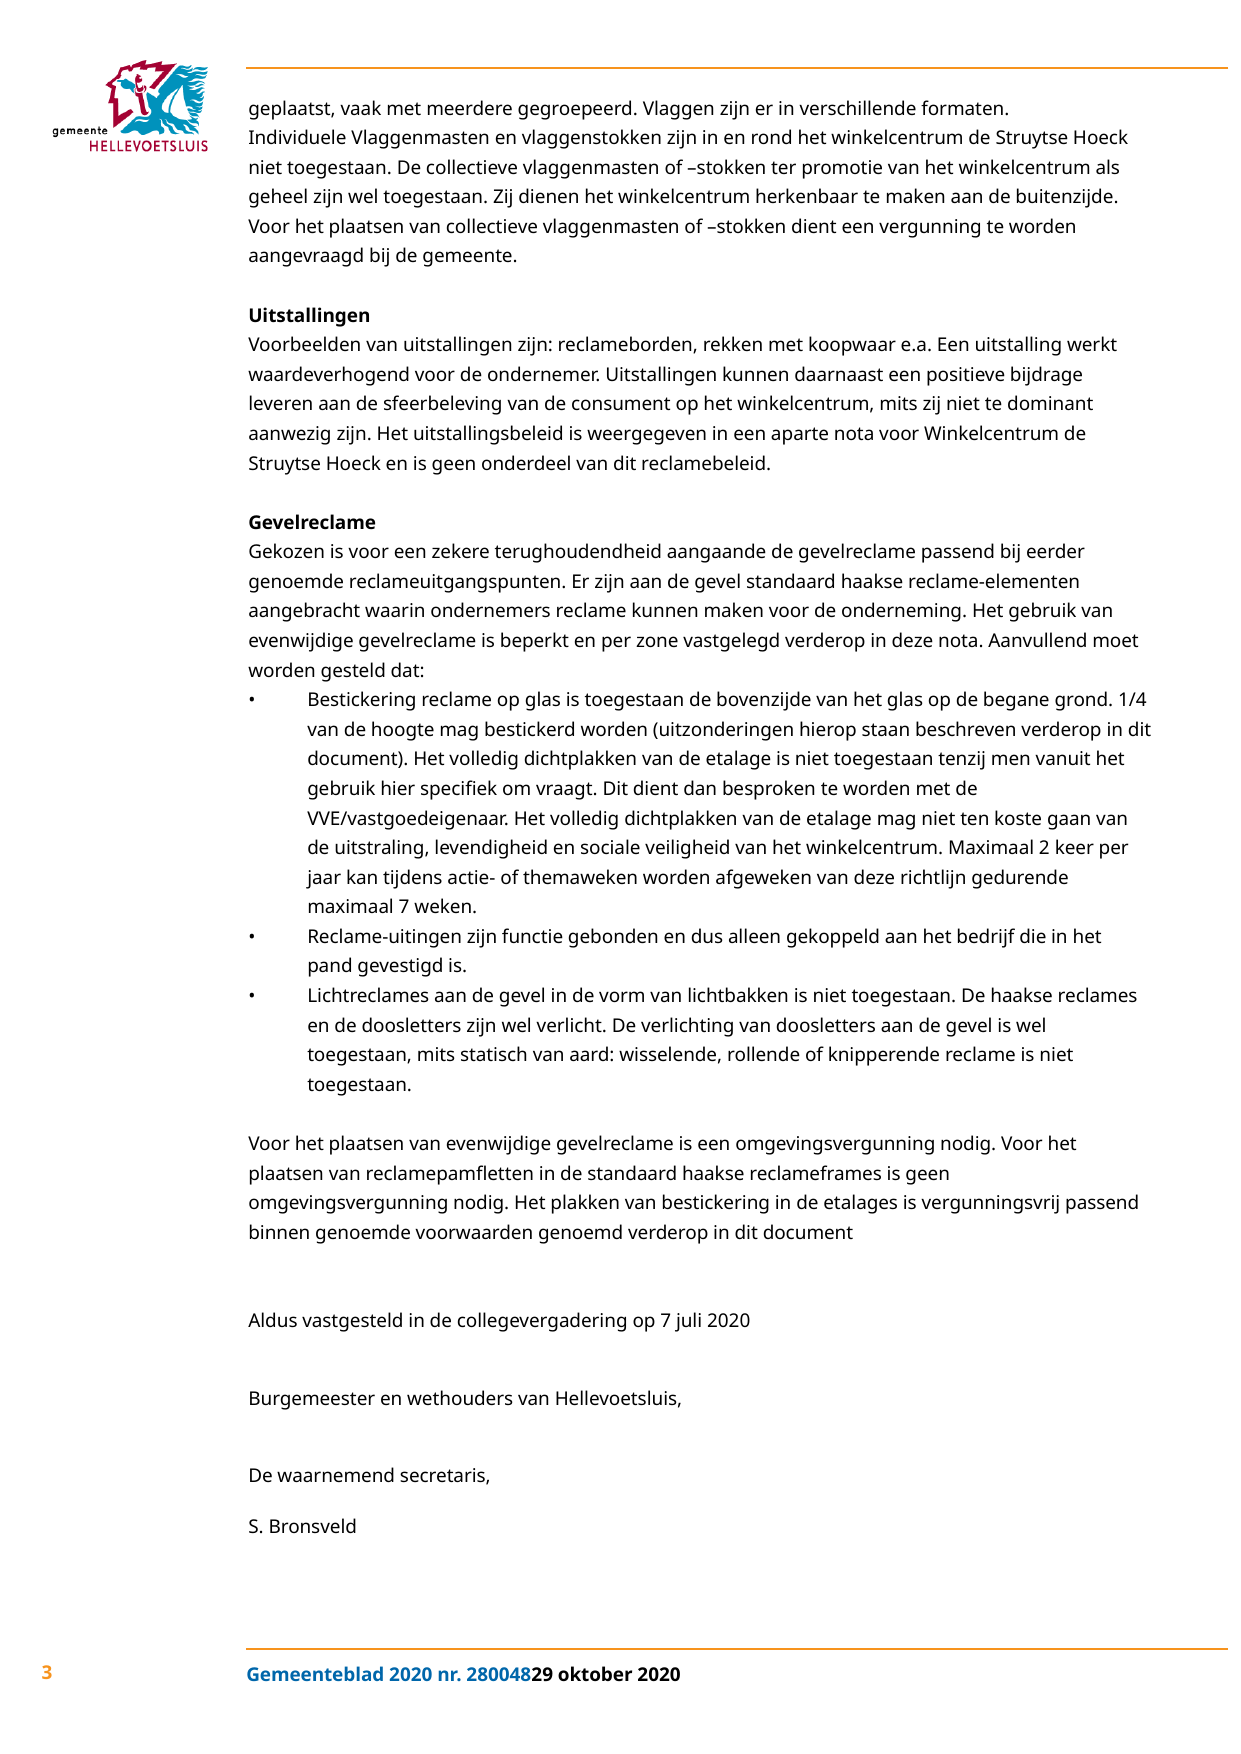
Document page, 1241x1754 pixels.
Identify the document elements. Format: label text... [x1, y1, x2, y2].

text Aldus vastgesteld in de collegevergadering op 7 juli 2020 [248, 1308, 1152, 1333]
text Gekozen is voor een zekere terughoudendheid aangaande de gevelreclame passend bij eerder genoemde reclameuitgangspunten. Er zijn aan de gevel standaard haakse reclame-elementen aangebracht waarin ondernemers reclame kunnen maken voor de onderneming. Het gebruik van evenwijdige gevelreclame is beperkt en per zone vastgelegd verderop in deze nota. Aanvullend moet worden gesteld dat: [248, 538, 1152, 683]
text S. Bronsveld [248, 1513, 1152, 1539]
text geplaatst, vaak met meerdere gegroepeerd. Vlaggen zijn er in verschillende formaten. [248, 95, 1152, 121]
text Uitstallingen [248, 302, 1152, 328]
text Burgemeester en wethouders van Hellevoetsluis, [248, 1385, 1152, 1411]
list Lichtreclames aan de gevel in de vorm van lichtbakken is niet toegestaan. De haakse reclames en de doosletters zijn wel verlicht. De verlichting van doosletters aan de gevel is wel toegestaan, mits statisch van aard: wisselende, rollende of knipperende reclame is niet toegestaan. [248, 982, 1152, 1097]
text Individuele Vlaggenmasten en vlaggenstokken zijn in en rond het winkelcentrum de Struytse Hoeck niet toegestaan. De collectieve vlaggenmasten of –stokken ter promotie van het winkelcentrum als geheel zijn wel toegestaan. Zij dienen het winkelcentrum herkenbaar te maken aan de buitenzijde. Voor het plaatsen van collectieve vlaggenmasten of –stokken dient een vergunning te worden aangevraagd bij de gemeente. [248, 124, 1152, 268]
text Voor het plaatsen van evenwijdige gevelreclame is een omgevingsvergunning nodig. Voor het plaatsen van reclamepamfletten in de standaard haakse reclameframes is geen omgevingsvergunning nodig. Het plakken van bestickering in de etalages is vergunningsvrij passend binnen genoemde voorwaarden genoemd verderop in dit document [248, 1130, 1152, 1245]
list Reclame-uitingen zijn functie gebonden en dus alleen gekoppeld aan het bedrijf die in het pand gevestigd is. [248, 923, 1152, 978]
list Bestickering reclame op glas is toegestaan de bovenzijde van het glas op de begane grond. 1/4 van de hoogte mag bestickerd worden (uitzonderingen hierop staan beschreven verderop in dit document). Het volledig dichtplakken van de etalage is niet toegestaan tenzij men vanuit het gebruik hier specifiek om vraagt. Dit dient dan besproken te worden met de VVE/vastgoedeigenaar. Het volledig dichtplakken van de etalage mag niet ten koste gaan van de uitstraling, levendigheid en sociale veiligheid van het winkelcentrum. Maximaal 2 keer per jaar kan tijdens actie- of themaweken worden afgeweken van deze richtlijn gedurende maximaal 7 weken. [248, 686, 1152, 919]
text Gevelreclame [248, 509, 1152, 535]
text Voorbeelden van uitstallingen zijn: reclameborden, rekken met koopwaar e.a. Een uitstalling werkt waardeverhogend voor de ondernemer. Uitstallingen kunnen daarnaast een positieve bijdrage leveren aan de sfeerbeleving van de consument op het winkelcentrum, mits zij niet te dominant aanwezig zijn. Het uitstallingsbeleid is weergegeven in een aparte nota voor Winkelcentrum de Struytse Hoeck en is geen onderdeel van dit reclamebeleid. [248, 331, 1152, 476]
picture [41, 47, 231, 172]
text De waarnemend secretaris, [248, 1462, 1152, 1488]
